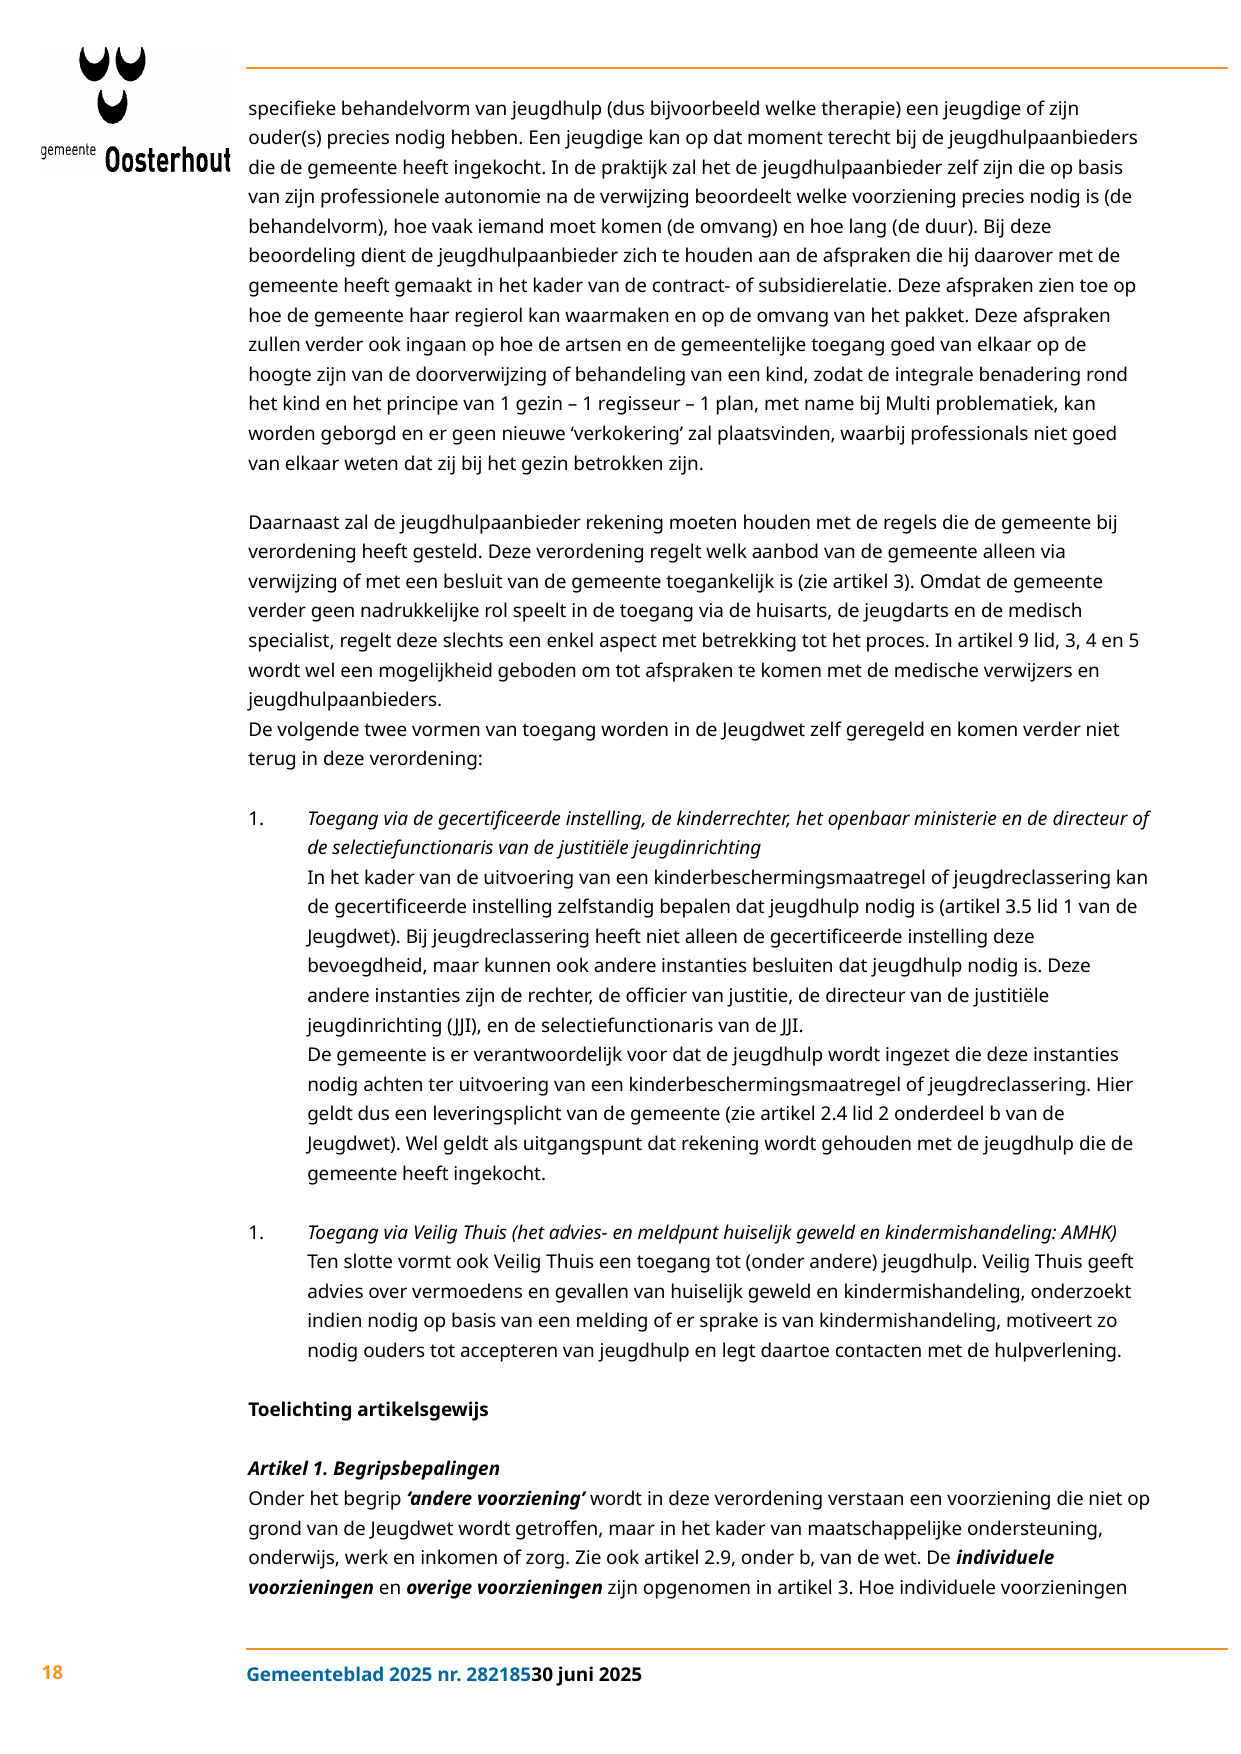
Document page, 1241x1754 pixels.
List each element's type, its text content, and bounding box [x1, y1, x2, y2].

text Daarnaast zal de jeugdhulpaanbieder rekening moeten houden met de regels die de gemeente bij verordening heeft gesteld. Deze verordening regelt welk aanbod van de gemeente alleen via verwijzing of met een besluit van de gemeente toegankelijk is (zie artikel 3). Omdat de gemeente verder geen nadrukkelijke rol speelt in de toegang via de huisarts, de jeugdarts en de medisch specialist, regelt deze slechts een enkel aspect met betrekking tot het proces. In artikel 9 lid, 3, 4 en 5 wordt wel een mogelijkheid geboden om tot afspraken te komen met de medische verwijzers en jeugdhulpaanbieders. [248, 509, 1152, 712]
list De gemeente is er verantwoordelijk voor dat de jeugdhulp wordt ingezet die deze instanties nodig achten ter uitvoering van een kinderbeschermingsmaatregel of jeugdreclassering. Hier geldt dus een leveringsplicht van de gemeente (zie artikel 2.4 lid 2 onderdeel b van de Jeugdwet). Wel geldt als uitgangspunt dat rekening wordt gehouden met de jeugdhulp die de gemeente heeft ingekocht. [248, 1041, 1152, 1186]
text Toelichting artikelsgewijs [248, 1396, 1152, 1422]
text Artikel 1. Begripsbepalingen [248, 1456, 1152, 1481]
picture [41, 47, 231, 172]
text specifieke behandelvorm van jeugdhulp (dus bijvoorbeeld welke therapie) een jeugdige of zijn ouder(s) precies nodig hebben. Een jeugdige kan op dat moment terecht bij de jeugdhulpaanbieders die de gemeente heeft ingekocht. In de praktijk zal het de jeugdhulpaanbieder zelf zijn die op basis van zijn professionele autonomie na de verwijzing beoordeelt welke voorziening precies nodig is (de behandelvorm), hoe vaak iemand moet komen (de omvang) en hoe lang (de duur). Bij deze beoordeling dient de jeugdhulpaanbieder zich te houden aan de afspraken die hij daarover met de gemeente heeft gemaakt in het kader van de contract- of subsidierelatie. Deze afspraken zien toe op hoe de gemeente haar regierol kan waarmaken en op de omvang van het pakket. Deze afspraken zullen verder ook ingaan op hoe de artsen en de gemeentelijke toegang goed van elkaar op de hoogte zijn van de doorverwijzing of behandeling van een kind, zodat de integrale benadering rond het kind en het principe van 1 gezin – 1 regisseur – 1 plan, met name bij Multi problematiek, kan worden geborgd en er geen nieuwe ‘verkokering’ zal plaatsvinden, waarbij professionals niet goed van elkaar weten dat zij bij het gezin betrokken zijn. [248, 95, 1152, 476]
list Ten slotte vormt ook Veilig Thuis een toegang tot (onder andere) jeugdhulp. Veilig Thuis geeft advies over vermoedens en gevallen van huiselijk geweld en kindermishandeling, onderzoekt indien nodig op basis van een melding of er sprake is van kindermishandeling, motiveert zo nodig ouders tot accepteren van jeugdhulp en legt daartoe contacten met de hulpverlening. [248, 1248, 1152, 1363]
text Onder het begrip ‘andere voorziening’ wordt in deze verordening verstaan een voorziening die niet op grond van de Jeugdwet wordt getroffen, maar in het kader van maatschappelijke ondersteuning, onderwijs, werk en inkomen of zorg. Zie ook artikel 2.9, onder b, van de wet. De individuele voorzieningen en overige voorzieningen zijn opgenomen in artikel 3. Hoe individuele voorzieningen [248, 1485, 1152, 1600]
list Toegang via de gecertificeerde instelling, de kinderrechter, het openbaar ministerie en de directeur of de selectiefunctionaris van de justitiële jeugdinrichting [248, 805, 1152, 860]
list In het kader van de uitvoering van een kinderbeschermingsmaatregel of jeugdreclassering kan de gecertificeerde instelling zelfstandig bepalen dat jeugdhulp nodig is (artikel 3.5 lid 1 van de Jeugdwet). Bij jeugdreclassering heeft niet alleen de gecertificeerde instelling deze bevoegdheid, maar kunnen ook andere instanties besluiten dat jeugdhulp nodig is. Deze andere instanties zijn de rechter, de officier van justitie, de directeur van de justitiële jeugdinrichting (JJI), en de selectiefunctionaris van de JJI. [248, 864, 1152, 1038]
text De volgende twee vormen van toegang worden in de Jeugdwet zelf geregeld en komen verder niet terug in deze verordening: [248, 716, 1152, 771]
list Toegang via Veilig Thuis (het advies- en meldpunt huiselijk geweld en kindermishandeling: AMHK) [248, 1219, 1152, 1245]
